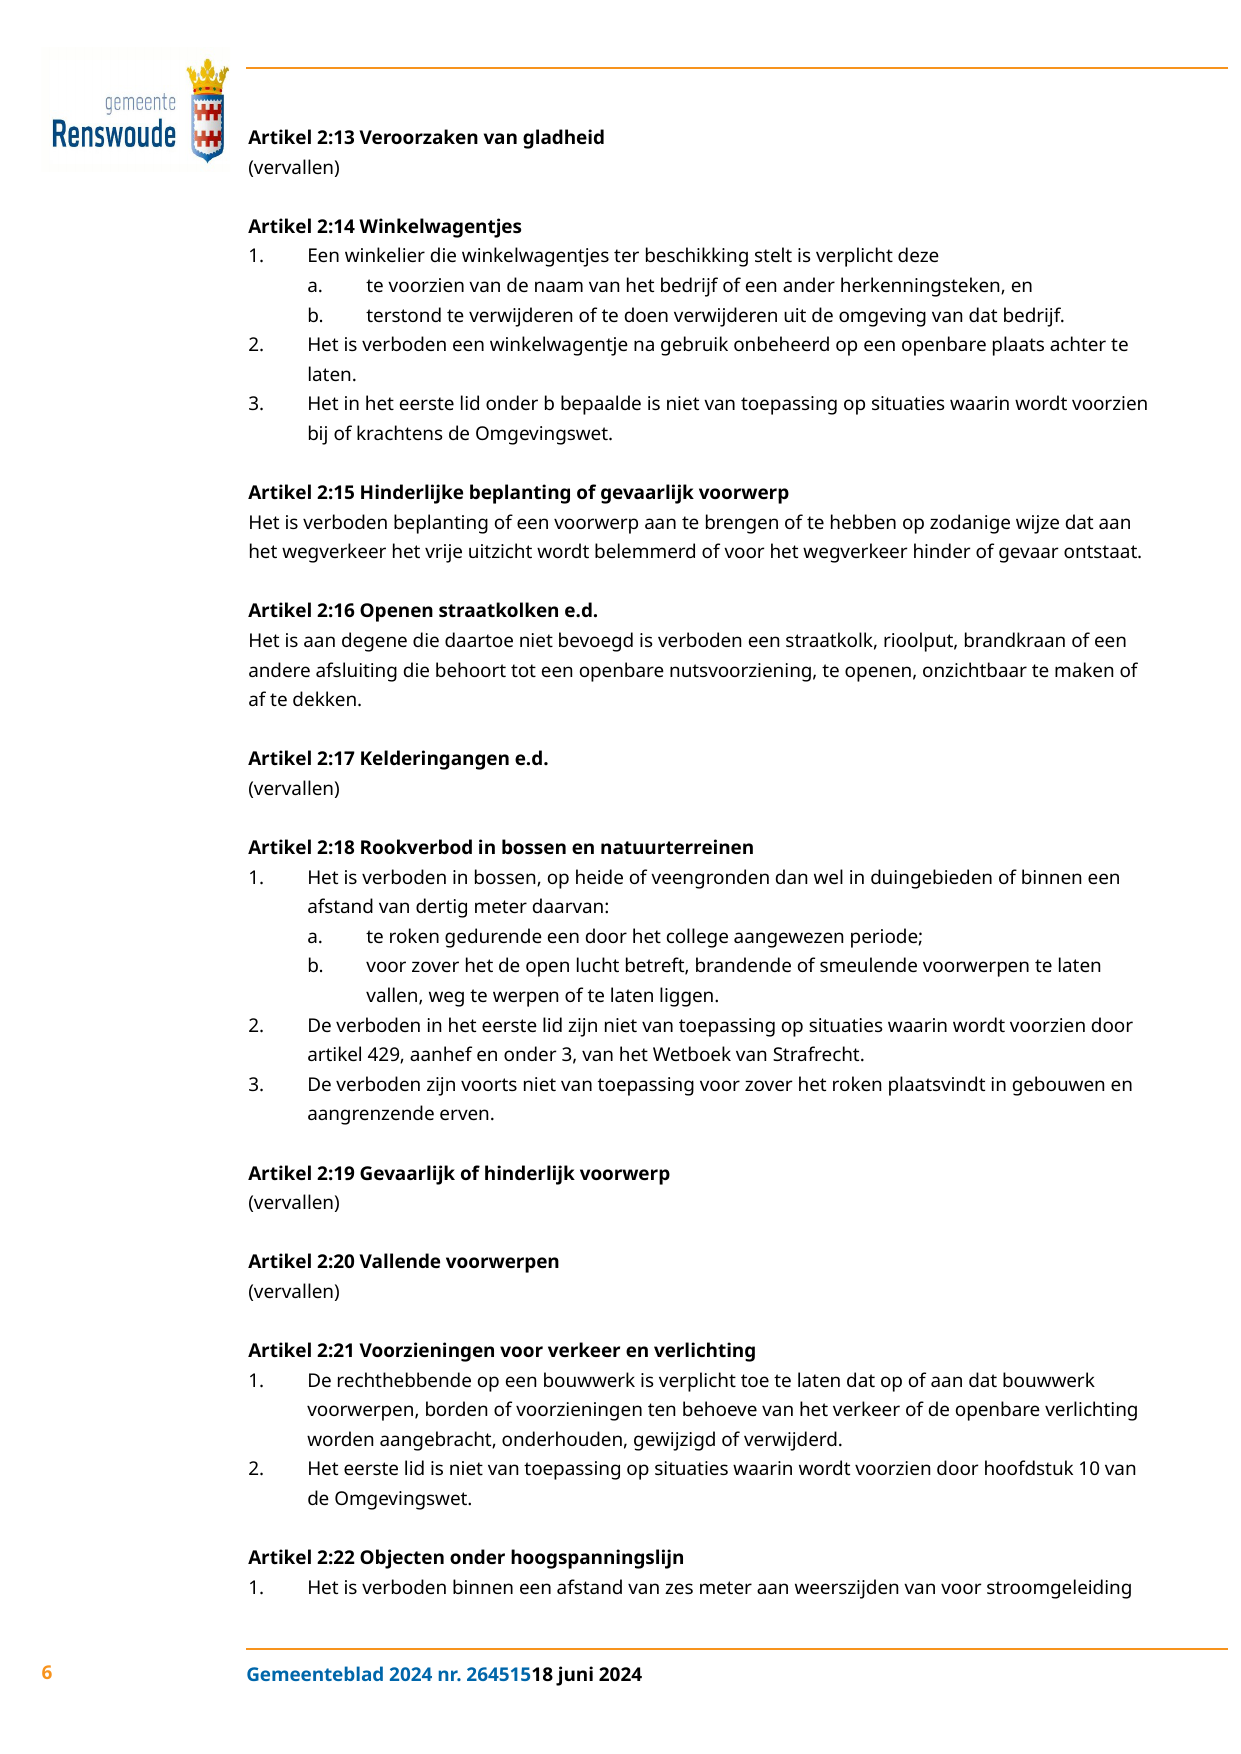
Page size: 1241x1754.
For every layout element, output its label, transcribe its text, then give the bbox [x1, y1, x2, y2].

text Artikel 2:16 Openen straatkolken e.d. [248, 598, 1152, 623]
text Artikel 2:22 Objecten onder hoogspanningslijn [248, 1544, 1152, 1570]
text (vervallen) [248, 154, 1152, 180]
list Het is verboden in bossen, op heide of veengronden dan wel in duingebieden of binnen een afstand van dertig meter daarvan: [248, 864, 1152, 919]
text Artikel 2:13 Veroorzaken van gladheid [248, 124, 1152, 150]
text (vervallen) [248, 1278, 1152, 1304]
text Artikel 2:20 Vallende voorwerpen [248, 1248, 1152, 1274]
list voor zover het de open lucht betreft, brandende of smeulende voorwerpen te laten vallen, weg te werpen of te laten liggen. [307, 953, 1152, 1008]
list Het in het eerste lid onder b bepaalde is niet van toepassing op situaties waarin wordt voorzien bij of krachtens de Omgevingswet. [248, 391, 1152, 446]
list De verboden in het eerste lid zijn niet van toepassing op situaties waarin wordt voorzien door artikel 429, aanhef en onder 3, van het Wetboek van Strafrecht. [248, 1012, 1152, 1067]
text Artikel 2:18 Rookverbod in bossen en natuurterreinen [248, 834, 1152, 860]
text Artikel 2:15 Hinderlijke beplanting of gevaarlijk voorwerp [248, 479, 1152, 505]
list De verboden zijn voorts niet van toepassing voor zover het roken plaatsvindt in gebouwen en aangrenzende erven. [248, 1071, 1152, 1126]
text Het is aan degene die daartoe niet bevoegd is verboden een straatkolk, rioolput, brandkraan of een andere afsluiting die behoort tot een openbare nutsvoorziening, te openen, onzichtbaar te maken of af te dekken. [248, 627, 1152, 712]
picture [41, 47, 231, 172]
list De rechthebbende op een bouwwerk is verplicht toe te laten dat op of aan dat bouwwerk voorwerpen, borden of voorzieningen ten behoeve van het verkeer of de openbare verlichting worden aangebracht, onderhouden, gewijzigd of verwijderd. [248, 1367, 1152, 1452]
text Artikel 2:17 Kelderingangen e.d. [248, 746, 1152, 771]
list te voorzien van de naam van het bedrijf of een ander herkenningsteken, en [307, 272, 1152, 298]
list te roken gedurende een door het college aangewezen periode; [307, 923, 1152, 949]
text Het is verboden beplanting of een voorwerp aan te brengen of te hebben op zodanige wijze dat aan het wegverkeer het vrije uitzicht wordt belemmerd of voor het wegverkeer hinder of gevaar ontstaat. [248, 509, 1152, 564]
text Artikel 2:19 Gevaarlijk of hinderlijk voorwerp [248, 1160, 1152, 1186]
list Het eerste lid is niet van toepassing op situaties waarin wordt voorzien door hoofdstuk 10 van de Omgevingswet. [248, 1456, 1152, 1511]
text Artikel 2:21 Voorzieningen voor verkeer en verlichting [248, 1337, 1152, 1363]
text Artikel 2:14 Winkelwagentjes [248, 213, 1152, 239]
list Het is verboden binnen een afstand van zes meter aan weerszijden van voor stroomgeleiding [248, 1574, 1152, 1600]
list terstond te verwijderen of te doen verwijderen uit de omgeving van dat bedrijf. [307, 302, 1152, 328]
text (vervallen) [248, 775, 1152, 801]
list Een winkelier die winkelwagentjes ter beschikking stelt is verplicht deze [248, 243, 1152, 268]
text (vervallen) [248, 1189, 1152, 1215]
list Het is verboden een winkelwagentje na gebruik onbeheerd op een openbare plaats achter te laten. [248, 331, 1152, 387]
